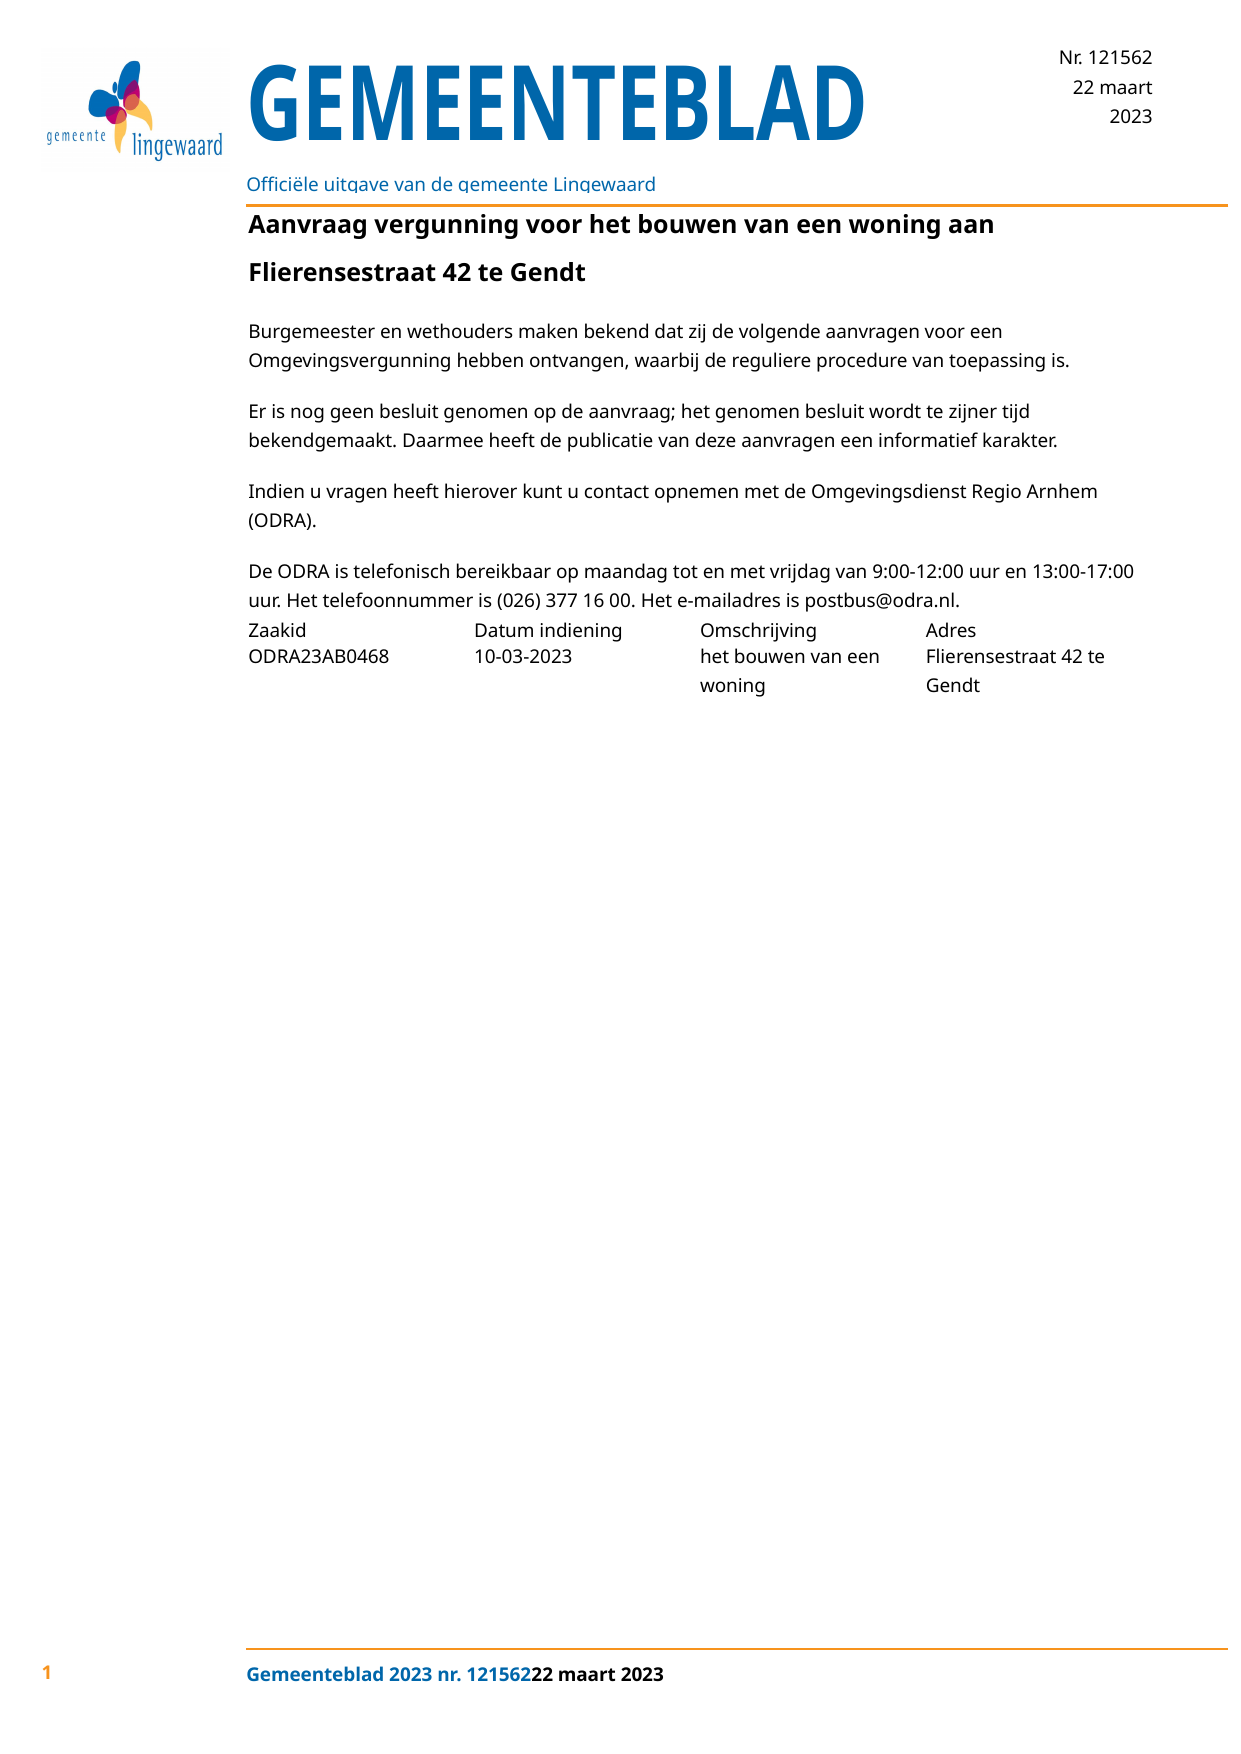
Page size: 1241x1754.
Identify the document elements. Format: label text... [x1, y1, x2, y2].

text Burgemeester en wethouders maken bekend dat zij de volgende aanvragen voor een Omgevingsvergunning hebben ontvangen, waarbij de reguliere procedure van toepassing is. [248, 318, 1152, 373]
table_cell het bouwen van een woning [700, 643, 926, 698]
table_header Adres [926, 617, 1152, 643]
table_cell 10-03-2023 [474, 643, 700, 698]
text Er is nog geen besluit genomen op de aanvraag; het genomen besluit wordt te zijner tijd bekendgemaakt. Daarmee heeft de publicatie van deze aanvragen een informatief karakter. [248, 398, 1152, 453]
picture [41, 47, 231, 172]
table_cell ODRA23AB0468 [248, 643, 474, 698]
table_header Omschrijving [700, 617, 926, 643]
text Aanvraag vergunning voor het bouwen van een woning aan Flierensestraat 42 te Gendt [248, 207, 1152, 288]
table_header Datum indiening [474, 617, 700, 643]
text Indien u vragen heeft hierover kunt u contact opnemen met de Omgevingsdienst Regio Arnhem (ODRA). [248, 478, 1152, 533]
table_header Zaakid [248, 617, 474, 643]
text De ODRA is telefonisch bereikbaar op maandag tot en met vrijdag van 9:00-12:00 uur en 13:00-17:00 uur. Het telefoonnummer is (026) 377 16 00. Het e-mailadres is postbus@odra.nl. [248, 558, 1152, 613]
table_cell Flierensestraat 42 te Gendt [926, 643, 1152, 698]
